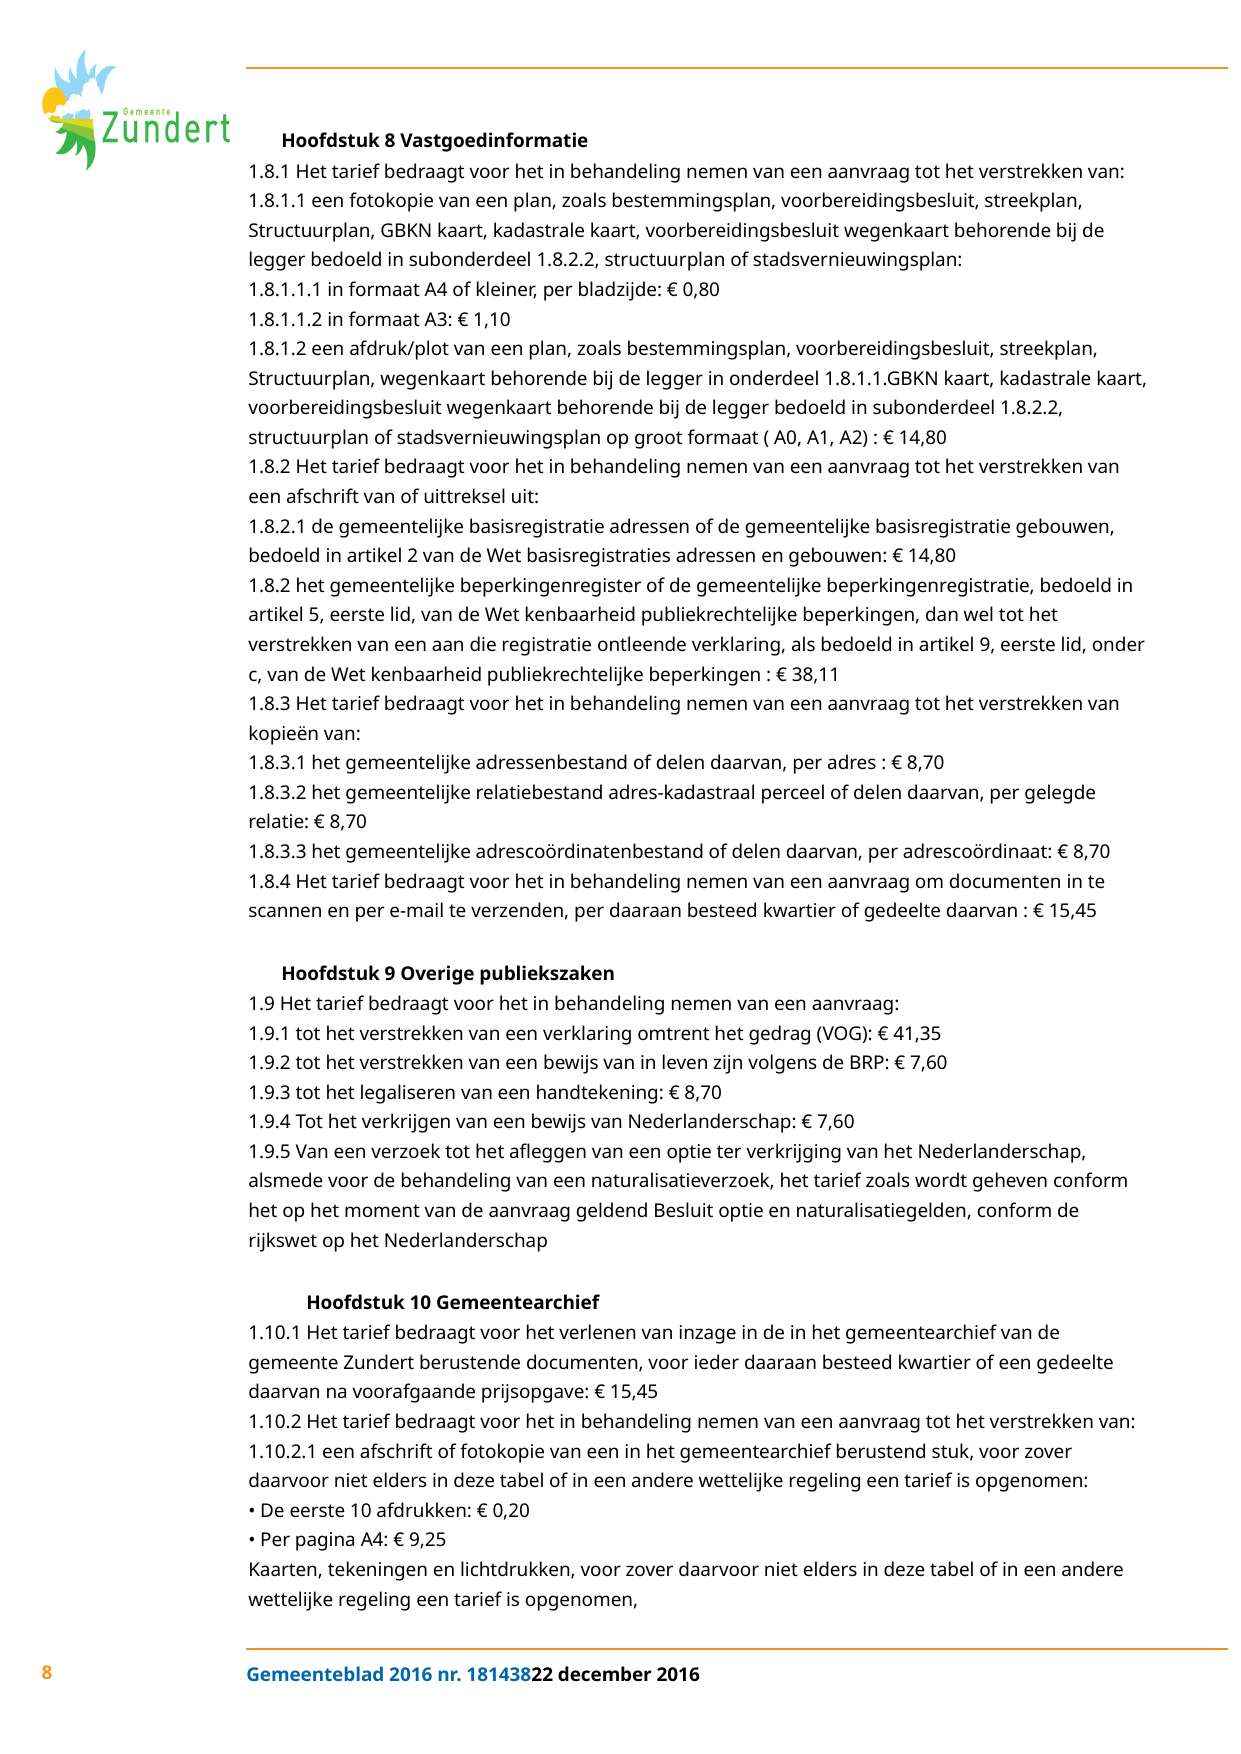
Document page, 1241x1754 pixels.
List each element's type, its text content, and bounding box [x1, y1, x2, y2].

text Hoofdstuk 10 Gemeentearchief [248, 1286, 1152, 1315]
text 1.8.2 Het tarief bedraagt voor het in behandeling nemen van een aanvraag tot het verstrekken van een afschrift van of uittreksel uit: [248, 454, 1152, 509]
text 1.9.5 Van een verzoek tot het afleggen van een optie ter verkrijging van het Nederlanderschap, alsmede voor de behandeling van een naturalisatieverzoek, het tarief zoals wordt geheven conform het op het moment van de aanvraag geldend Besluit optie en naturalisatiegelden, conform de rijkswet op het Nederlanderschap [248, 1138, 1152, 1253]
text Hoofdstuk 9 Overige publiekszaken [248, 957, 1152, 986]
text • De eerste 10 afdrukken: € 0,20 [248, 1497, 1152, 1523]
text Kaarten, tekeningen en lichtdrukken, voor zover daarvoor niet elders in deze tabel of in een andere wettelijke regeling een tarief is opgenomen, [248, 1556, 1152, 1612]
text 1.8.3 Het tarief bedraagt voor het in behandeling nemen van een aanvraag tot het verstrekken van kopieën van: [248, 690, 1152, 746]
text • Per pagina A4: € 9,25 [248, 1527, 1152, 1552]
text 1.8.4 Het tarief bedraagt voor het in behandeling nemen van een aanvraag om documenten in te scannen en per e-mail te verzenden, per daaraan besteed kwartier of gedeelte daarvan : € 15,45 [248, 868, 1152, 923]
text 1.10.1 Het tarief bedraagt voor het verlenen van inzage in de in het gemeentearchief van de gemeente Zundert berustende documenten, voor ieder daaraan besteed kwartier of een gedeelte daarvan na voorafgaande prijsopgave: € 15,45 [248, 1319, 1152, 1404]
text 1.8.1.1.2 in formaat A3: € 1,10 [248, 306, 1152, 332]
text 1.8.1 Het tarief bedraagt voor het in behandeling nemen van een aanvraag tot het verstrekken van: [248, 158, 1152, 184]
text 1.8.1.2 een afdruk/plot van een plan, zoals bestemmingsplan, voorbereidingsbesluit, streekplan, Structuurplan, wegenkaart behorende bij de legger in onderdeel 1.8.1.1.GBKN kaart, kadastrale kaart, voorbereidingsbesluit wegenkaart behorende bij de legger bedoeld in subonderdeel 1.8.2.2, structuurplan of stadsvernieuwingsplan op groot formaat ( A0, A1, A2) : € 14,80 [248, 335, 1152, 450]
text 1.10.2.1 een afschrift of fotokopie van een in het gemeentearchief berustend stuk, voor zover daarvoor niet elders in deze tabel of in een andere wettelijke regeling een tarief is opgenomen: [248, 1438, 1152, 1493]
text 1.8.2 het gemeentelijke beperkingenregister of de gemeentelijke beperkingenregistratie, bedoeld in artikel 5, eerste lid, van de Wet kenbaarheid publiekrechtelijke beperkingen, dan wel tot het verstrekken van een aan die registratie ontleende verklaring, als bedoeld in artikel 9, eerste lid, onder c, van de Wet kenbaarheid publiekrechtelijke beperkingen : € 38,11 [248, 572, 1152, 687]
text 1.10.2 Het tarief bedraagt voor het in behandeling nemen van een aanvraag tot het verstrekken van: [248, 1408, 1152, 1434]
text 1.9.1 tot het verstrekken van een verklaring omtrent het gedrag (VOG): € 41,35 [248, 1020, 1152, 1046]
text Hoofdstuk 8 Vastgoedinformatie [248, 124, 1152, 153]
text 1.8.2.1 de gemeentelijke basisregistratie adressen of de gemeentelijke basisregistratie gebouwen, bedoeld in artikel 2 van de Wet basisregistraties adressen en gebouwen: € 14,80 [248, 513, 1152, 568]
text 1.9 Het tarief bedraagt voor het in behandeling nemen van een aanvraag: [248, 990, 1152, 1016]
text 1.8.3.1 het gemeentelijke adressenbestand of delen daarvan, per adres : € 8,70 [248, 749, 1152, 775]
text 1.9.4 Tot het verkrijgen van een bewijs van Nederlanderschap: € 7,60 [248, 1108, 1152, 1134]
text 1.8.1.1 een fotokopie van een plan, zoals bestemmingsplan, voorbereidingsbesluit, streekplan, Structuurplan, GBKN kaart, kadastrale kaart, voorbereidingsbesluit wegenkaart behorende bij de legger bedoeld in subonderdeel 1.8.2.2, structuurplan of stadsvernieuwingsplan: [248, 187, 1152, 272]
text 1.8.3.3 het gemeentelijke adrescoördinatenbestand of delen daarvan, per adrescoördinaat: € 8,70 [248, 838, 1152, 864]
text 1.9.2 tot het verstrekken van een bewijs van in leven zijn volgens de BRP: € 7,60 [248, 1049, 1152, 1075]
picture [41, 47, 231, 172]
text 1.9.3 tot het legaliseren van een handtekening: € 8,70 [248, 1079, 1152, 1105]
text 1.8.3.2 het gemeentelijke relatiebestand adres-kadastraal perceel of delen daarvan, per gelegde relatie: € 8,70 [248, 779, 1152, 834]
text 1.8.1.1.1 in formaat A4 of kleiner, per bladzijde: € 0,80 [248, 276, 1152, 302]
